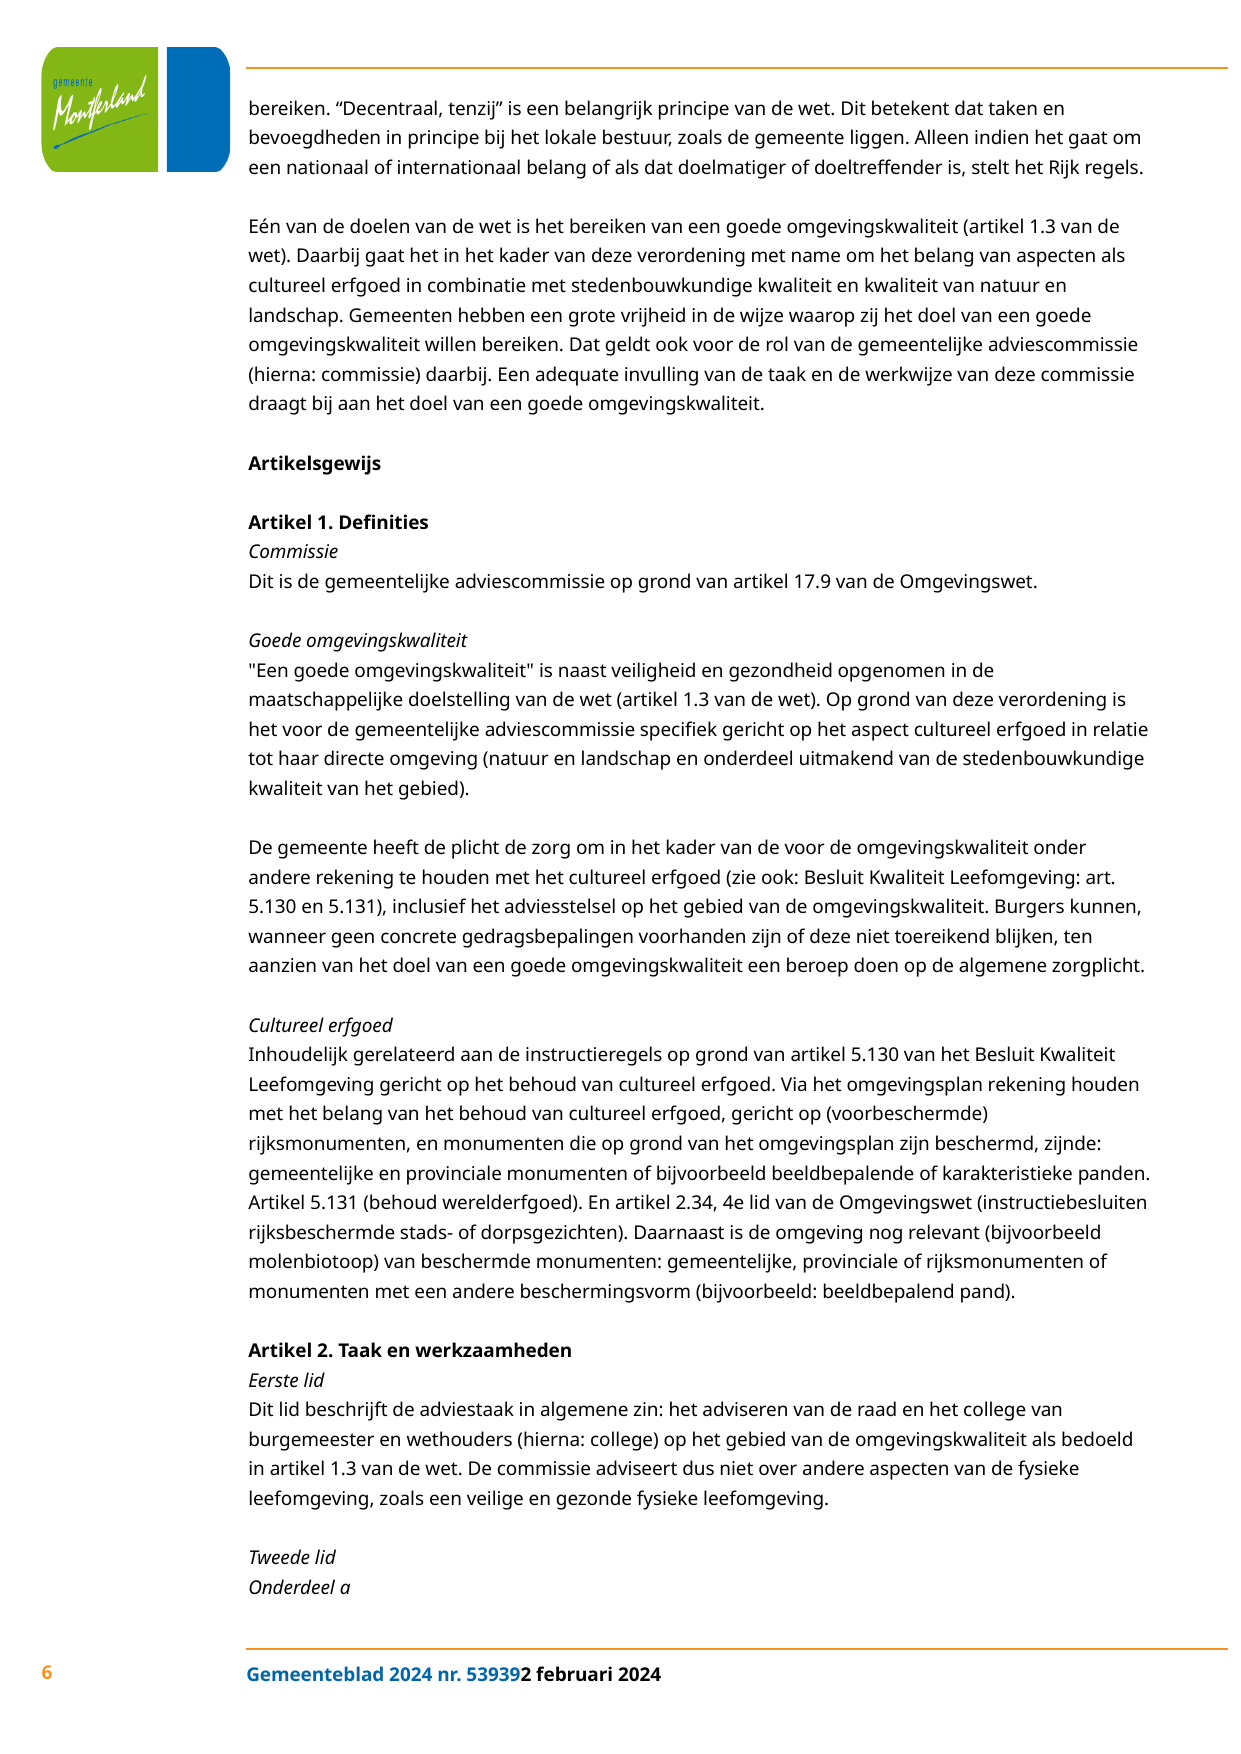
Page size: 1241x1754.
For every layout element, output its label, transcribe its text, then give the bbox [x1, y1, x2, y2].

text Dit is de gemeentelijke adviescommissie op grond van artikel 17.9 van de Omgevingswet. [248, 568, 1152, 594]
text De gemeente heeft de plicht de zorg om in het kader van de voor de omgevingskwaliteit onder andere rekening te houden met het cultureel erfgoed (zie ook: Besluit Kwaliteit Leefomgeving: art. 5.130 en 5.131), inclusief het adviesstelsel op het gebied van de omgevingskwaliteit. Burgers kunnen, wanneer geen concrete gedragsbepalingen voorhanden zijn of deze niet toereikend blijken, ten aanzien van het doel van een goede omgevingskwaliteit een beroep doen op de algemene zorgplicht. [248, 834, 1152, 978]
text Inhoudelijk gerelateerd aan de instructieregels op grond van artikel 5.130 van het Besluit Kwaliteit Leefomgeving gericht op het behoud van cultureel erfgoed. Via het omgevingsplan rekening houden met het belang van het behoud van cultureel erfgoed, gericht op (voorbeschermde) rijksmonumenten, en monumenten die op grond van het omgevingsplan zijn beschermd, zijnde: gemeentelijke en provinciale monumenten of bijvoorbeeld beeldbepalende of karakteristieke panden. Artikel 5.131 (behoud werelderfgoed). En artikel 2.34, 4e lid van de Omgevingswet (instructiebesluiten rijksbeschermde stads- of dorpsgezichten). Daarnaast is de omgeving nog relevant (bijvoorbeeld molenbiotoop) van beschermde monumenten: gemeentelijke, provinciale of rijksmonumenten of monumenten met een andere beschermingsvorm (bijvoorbeeld: beeldbepalend pand). [248, 1041, 1152, 1304]
text "Een goede omgevingskwaliteit" is naast veiligheid en gezondheid opgenomen in de maatschappelijke doelstelling van de wet (artikel 1.3 van de wet). Op grond van deze verordening is het voor de gemeentelijke adviescommissie specifiek gericht op het aspect cultureel erfgoed in relatie tot haar directe omgeving (natuur en landschap en onderdeel uitmakend van de stedenbouwkundige kwaliteit van het gebied). [248, 657, 1152, 801]
text Cultureel erfgoed [248, 1012, 1152, 1038]
text Eerste lid [248, 1367, 1152, 1393]
text Goede omgevingskwaliteit [248, 627, 1152, 653]
text Commissie [248, 538, 1152, 564]
text Tweede lid [248, 1544, 1152, 1570]
text Artikel 2. Taak en werkzaamheden [248, 1337, 1152, 1363]
text Onderdeel a [248, 1574, 1152, 1600]
text Artikel 1. Definities [248, 509, 1152, 535]
text Eén van de doelen van de wet is het bereiken van een goede omgevingskwaliteit (artikel 1.3 van de wet). Daarbij gaat het in het kader van deze verordening met name om het belang van aspecten als cultureel erfgoed in combinatie met stedenbouwkundige kwaliteit en kwaliteit van natuur en landschap. Gemeenten hebben een grote vrijheid in de wijze waarop zij het doel van een goede omgevingskwaliteit willen bereiken. Dat geldt ook voor de rol van de gemeentelijke adviescommissie (hierna: commissie) daarbij. Een adequate invulling van de taak en de werkwijze van deze commissie draagt bij aan het doel van een goede omgevingskwaliteit. [248, 213, 1152, 416]
text Artikelsgewijs [248, 450, 1152, 476]
text bereiken. “Decentraal, tenzij” is een belangrijk principe van de wet. Dit betekent dat taken en bevoegdheden in principe bij het lokale bestuur, zoals de gemeente liggen. Alleen indien het gaat om een nationaal of internationaal belang of als dat doelmatiger of doeltreffender is, stelt het Rijk regels. [248, 95, 1152, 180]
text Dit lid beschrijft de adviestaak in algemene zin: het adviseren van de raad en het college van burgemeester en wethouders (hierna: college) op het gebied van de omgevingskwaliteit als bedoeld in artikel 1.3 van de wet. De commissie adviseert dus niet over andere aspecten van de fysieke leefomgeving, zoals een veilige en gezonde fysieke leefomgeving. [248, 1396, 1152, 1511]
picture [41, 47, 231, 172]
